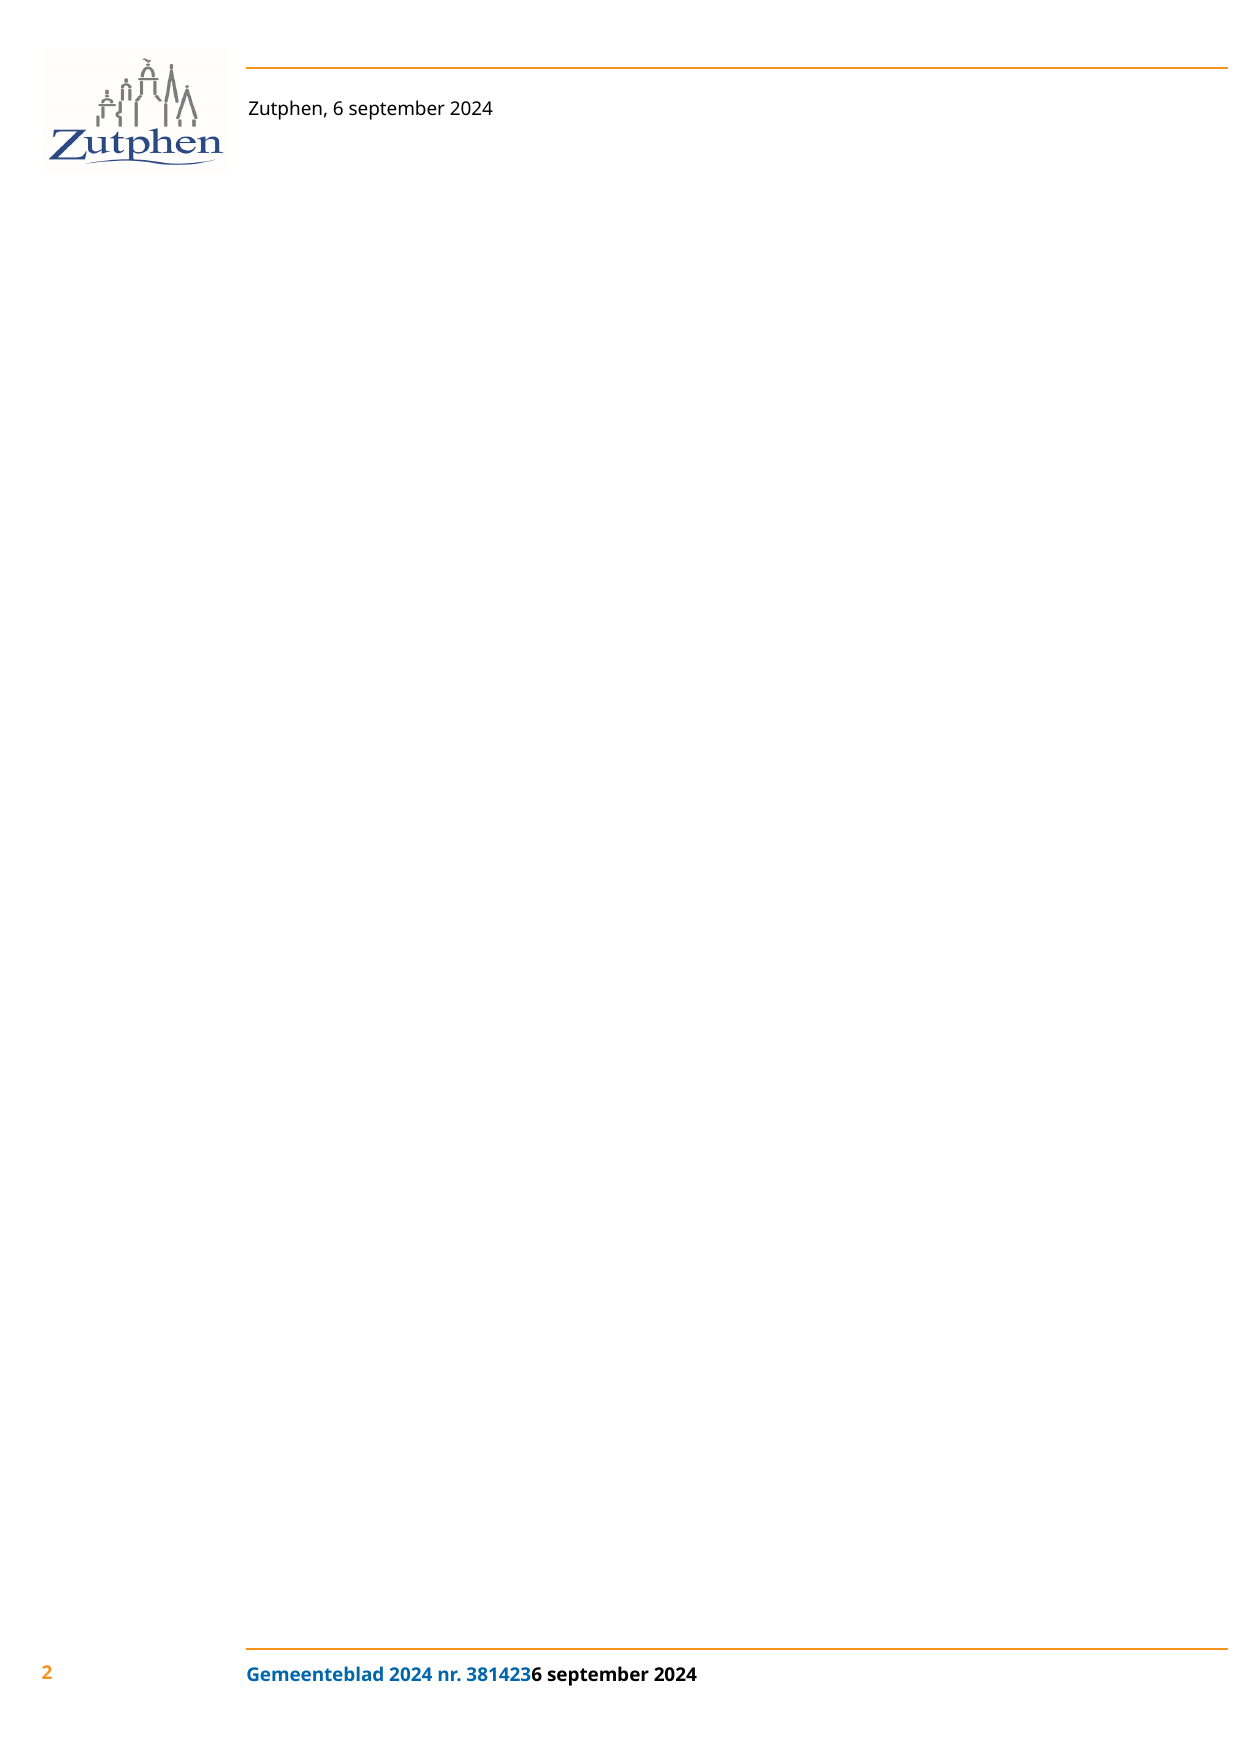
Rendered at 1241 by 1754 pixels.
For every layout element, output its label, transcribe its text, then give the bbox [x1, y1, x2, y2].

text Zutphen, 6 september 2024 [248, 95, 1152, 121]
picture [41, 47, 231, 172]
